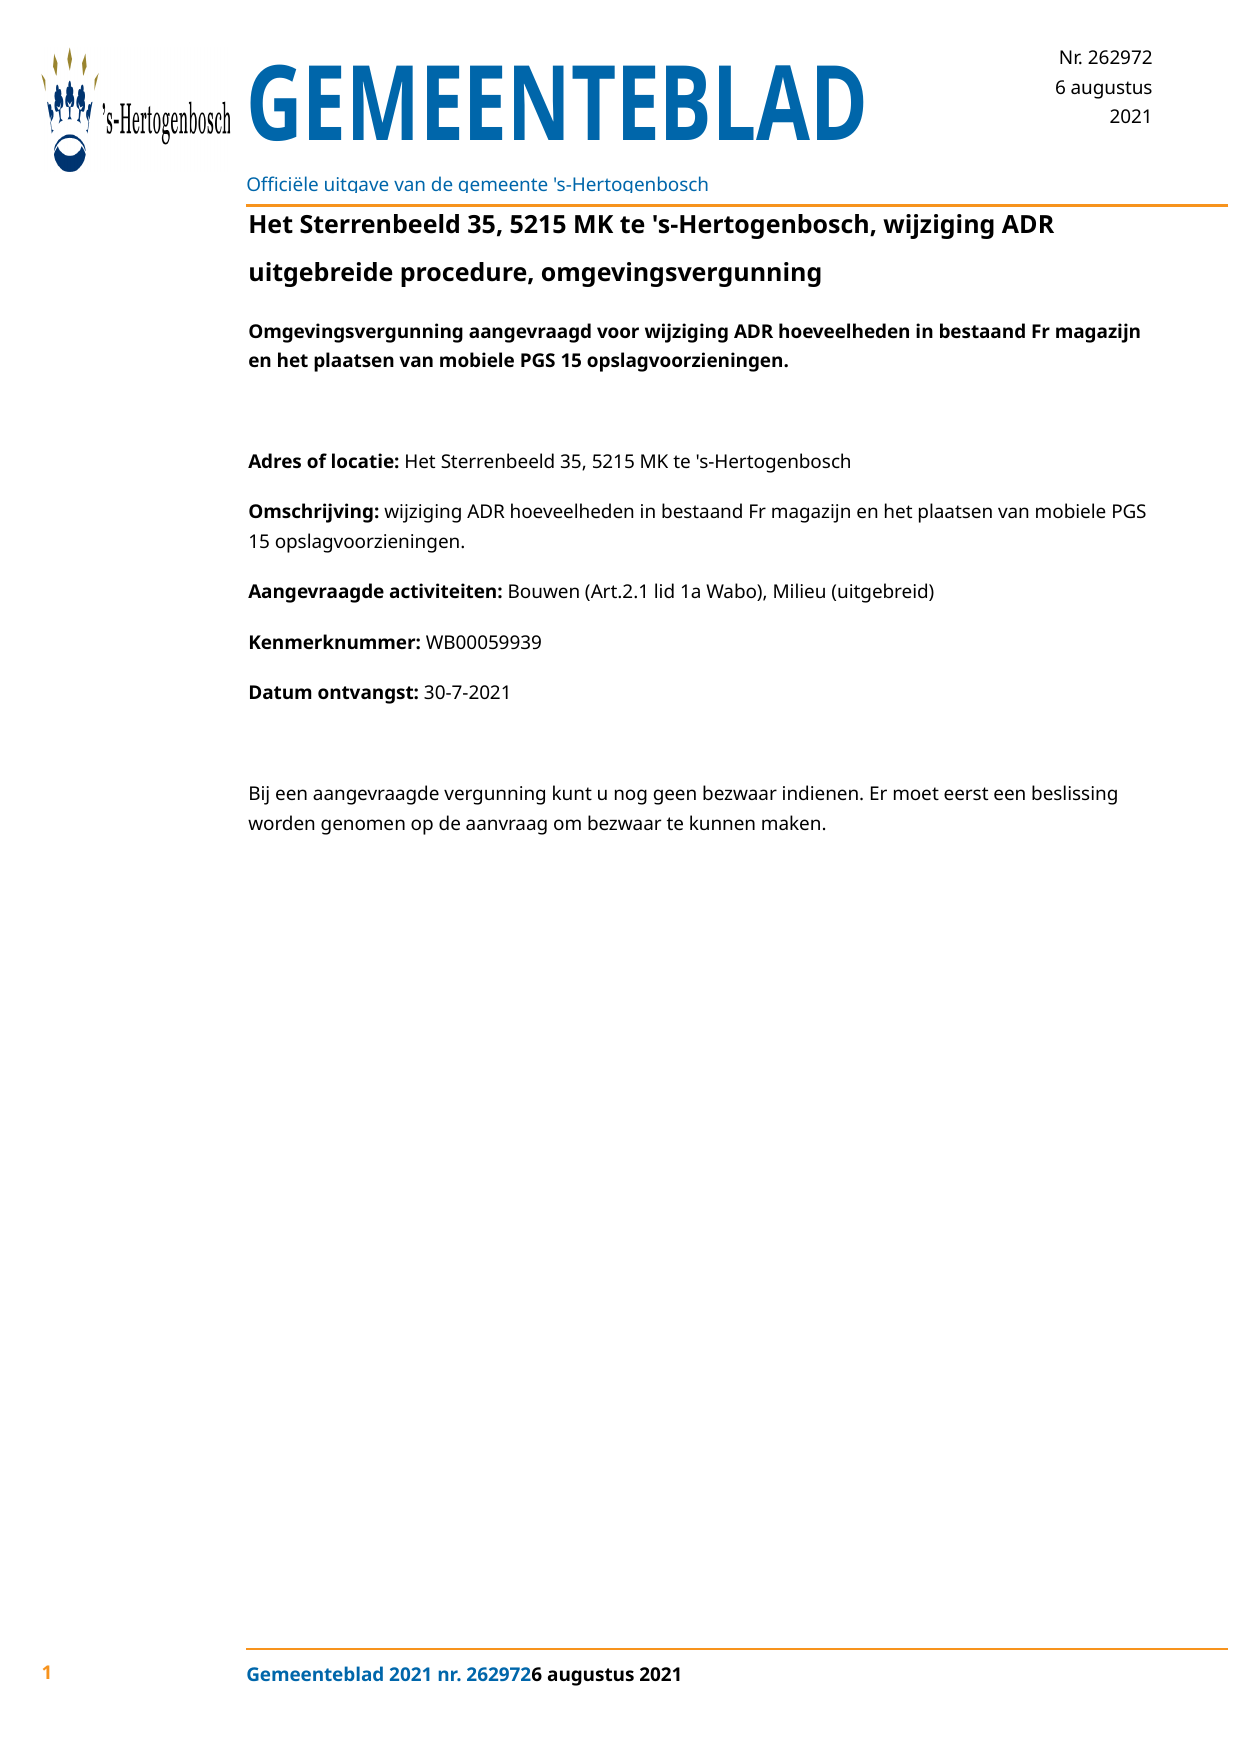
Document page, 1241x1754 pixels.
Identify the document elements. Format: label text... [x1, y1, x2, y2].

text Omschrijving: wijziging ADR hoeveelheden in bestaand Fr magazijn en het plaatsen van mobiele PGS 15 opslagvoorzieningen. [248, 499, 1152, 554]
text Kenmerknummer: WB00059939 [248, 629, 1152, 655]
text Het Sterrenbeeld 35, 5215 MK te 's-Hertogenbosch, wijziging ADR uitgebreide procedure, omgevingsvergunning [248, 207, 1152, 288]
text Bij een aangevraagde vergunning kunt u nog geen bezwaar indienen. Er moet eerst een beslissing worden genomen op de aanvraag om bezwaar te kunnen maken. [248, 780, 1152, 836]
text Omgevingsvergunning aangevraagd voor wijziging ADR hoeveelheden in bestaand Fr magazijn en het plaatsen van mobiele PGS 15 opslagvoorzieningen. [248, 318, 1152, 373]
text Aangevraagde activiteiten: Bouwen (Art.2.1 lid 1a Wabo), Milieu (uitgebreid) [248, 579, 1152, 604]
text Adres of locatie: Het Sterrenbeeld 35, 5215 MK te 's-Hertogenbosch [248, 448, 1152, 474]
text Datum ontvangst: 30-7-2021 [248, 679, 1152, 705]
picture [41, 47, 231, 172]
